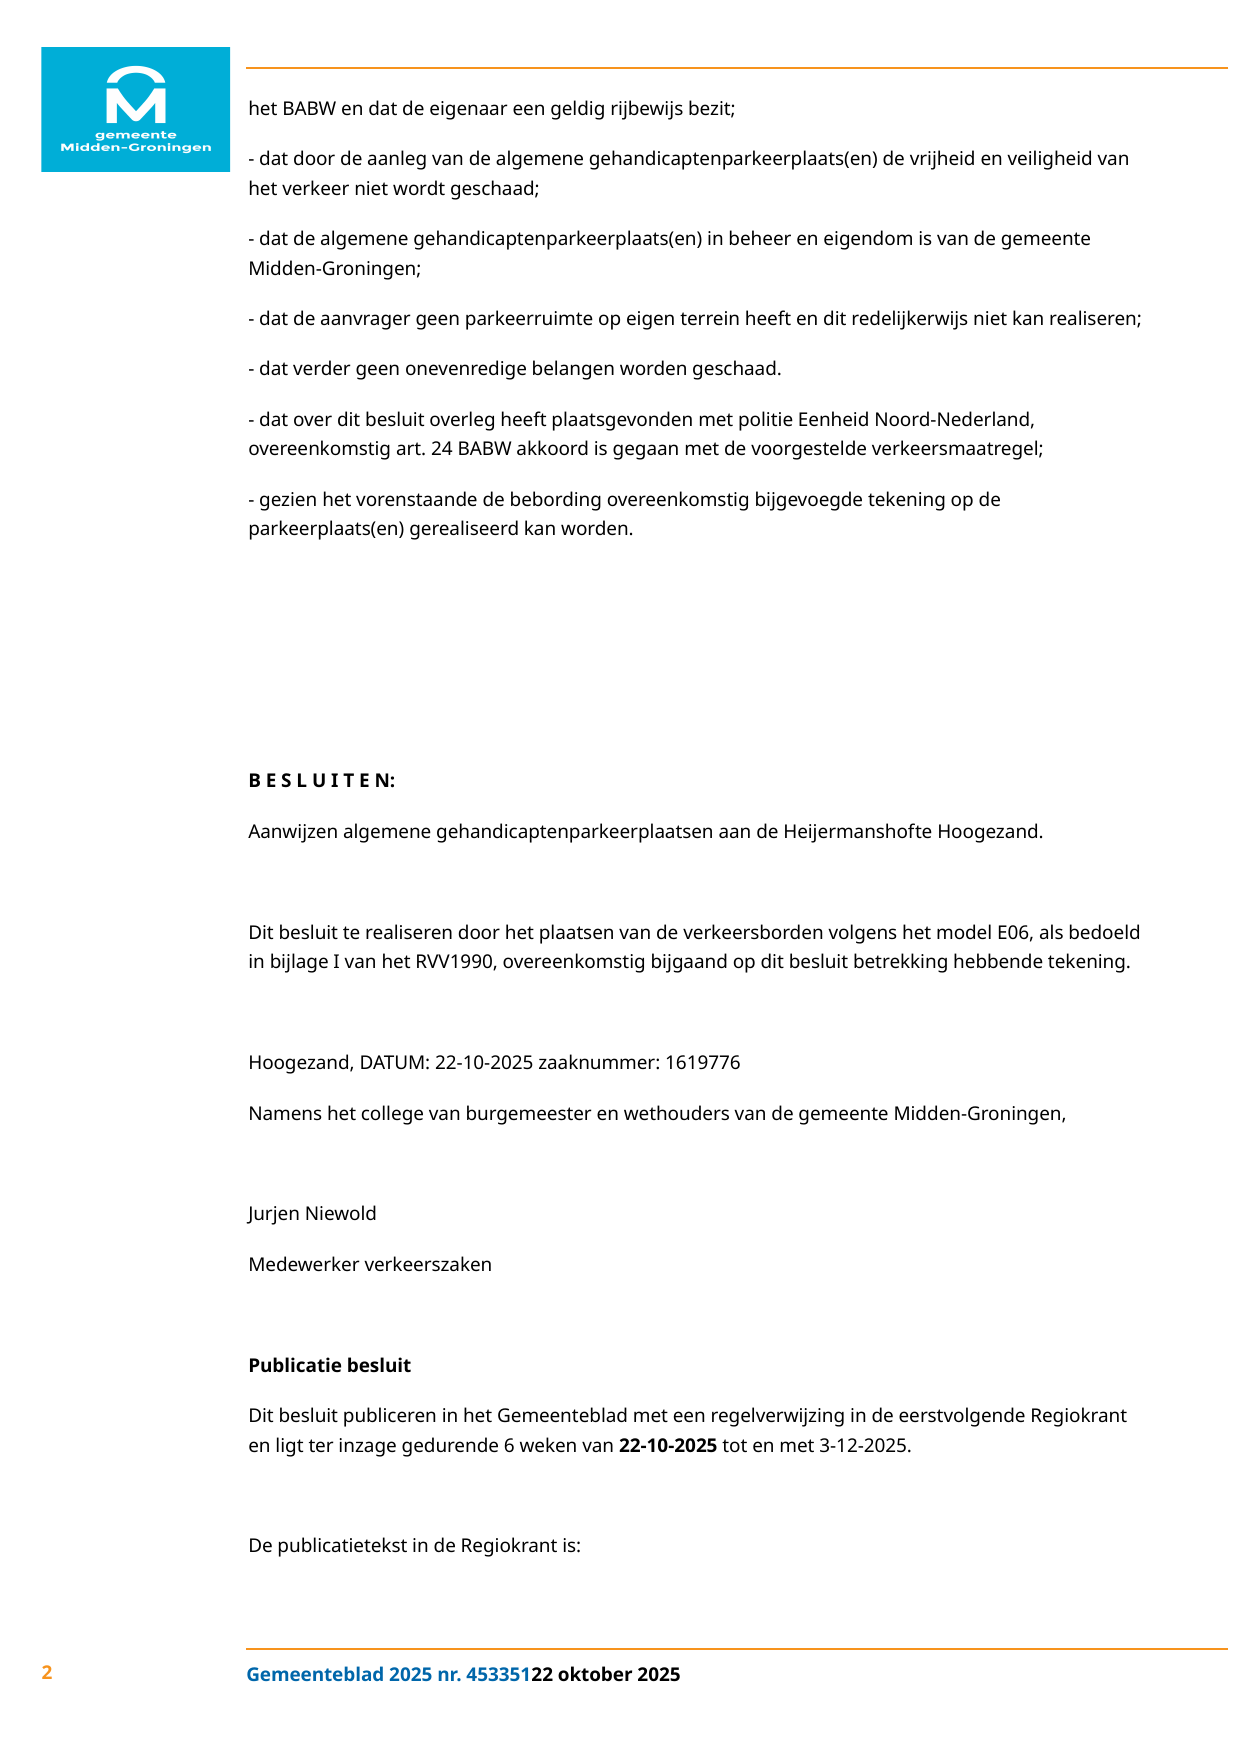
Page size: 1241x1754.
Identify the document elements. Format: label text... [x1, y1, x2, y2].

text Dit besluit publiceren in het Gemeenteblad met een regelverwijzing in de eerstvolgende Regiokrant en ligt ter inzage gedurende 6 weken van 22-10-2025 tot en met 3-12-2025. [248, 1402, 1152, 1458]
picture [184, 146, 190, 153]
text - gezien het vorenstaande de bebording overeenkomstig bijgevoegde tekening op de parkeerplaats(en) gerealiseerd kan worden. [248, 486, 1152, 541]
text - dat door de aanleg van de algemene gehandicaptenparkeerplaats(en) de vrijheid en veiligheid van het verkeer niet wordt geschaad; [248, 145, 1152, 201]
text Namens het college van burgemeester en wethouders van de gemeente Midden-Groningen, [248, 1100, 1152, 1126]
picture [108, 66, 164, 82]
text B E S L U I T E N: [248, 768, 1152, 793]
text De publicatietekst in de Regiokrant is: [248, 1533, 1152, 1558]
text - dat over dit besluit overleg heeft plaatsgevonden met politie Eenheid Noord-Nederland, overeenkomstig art. 24 BABW akkoord is gegaan met de voorgestelde verkeersmaatregel; [248, 406, 1152, 461]
text Dit besluit te realiseren door het plaatsen van de verkeersborden volgens het model E06, als bedoeld in bijlage I van het RVV1990, overeenkomstig bijgaand op dit besluit betrekking hebbende tekening. [248, 919, 1152, 974]
text Medewerker verkeerszaken [248, 1251, 1152, 1277]
text - dat de aanvrager geen parkeerruimte op eigen terrein heeft en dit redelijkerwijs niet kan realiseren; [248, 305, 1152, 331]
text - dat de algemene gehandicaptenparkeerplaats(en) in beheer en eigendom is van de gemeente Midden-Groningen; [248, 225, 1152, 281]
text Publicatie besluit [248, 1352, 1152, 1378]
text Hoogezand, DATUM: 22-10-2025 zaaknummer: 1619776 [248, 1049, 1152, 1075]
text het BABW en dat de eigenaar een geldig rijbewijs bezit; [248, 95, 1152, 121]
text Jurjen Niewold [248, 1201, 1152, 1226]
text Aanwijzen algemene gehandicaptenparkeerplaatsen aan de Heijermanshofte Hoogezand. [248, 818, 1152, 844]
text - dat verder geen onevenredige belangen worden geschaad. [248, 356, 1152, 381]
picture [107, 89, 165, 122]
